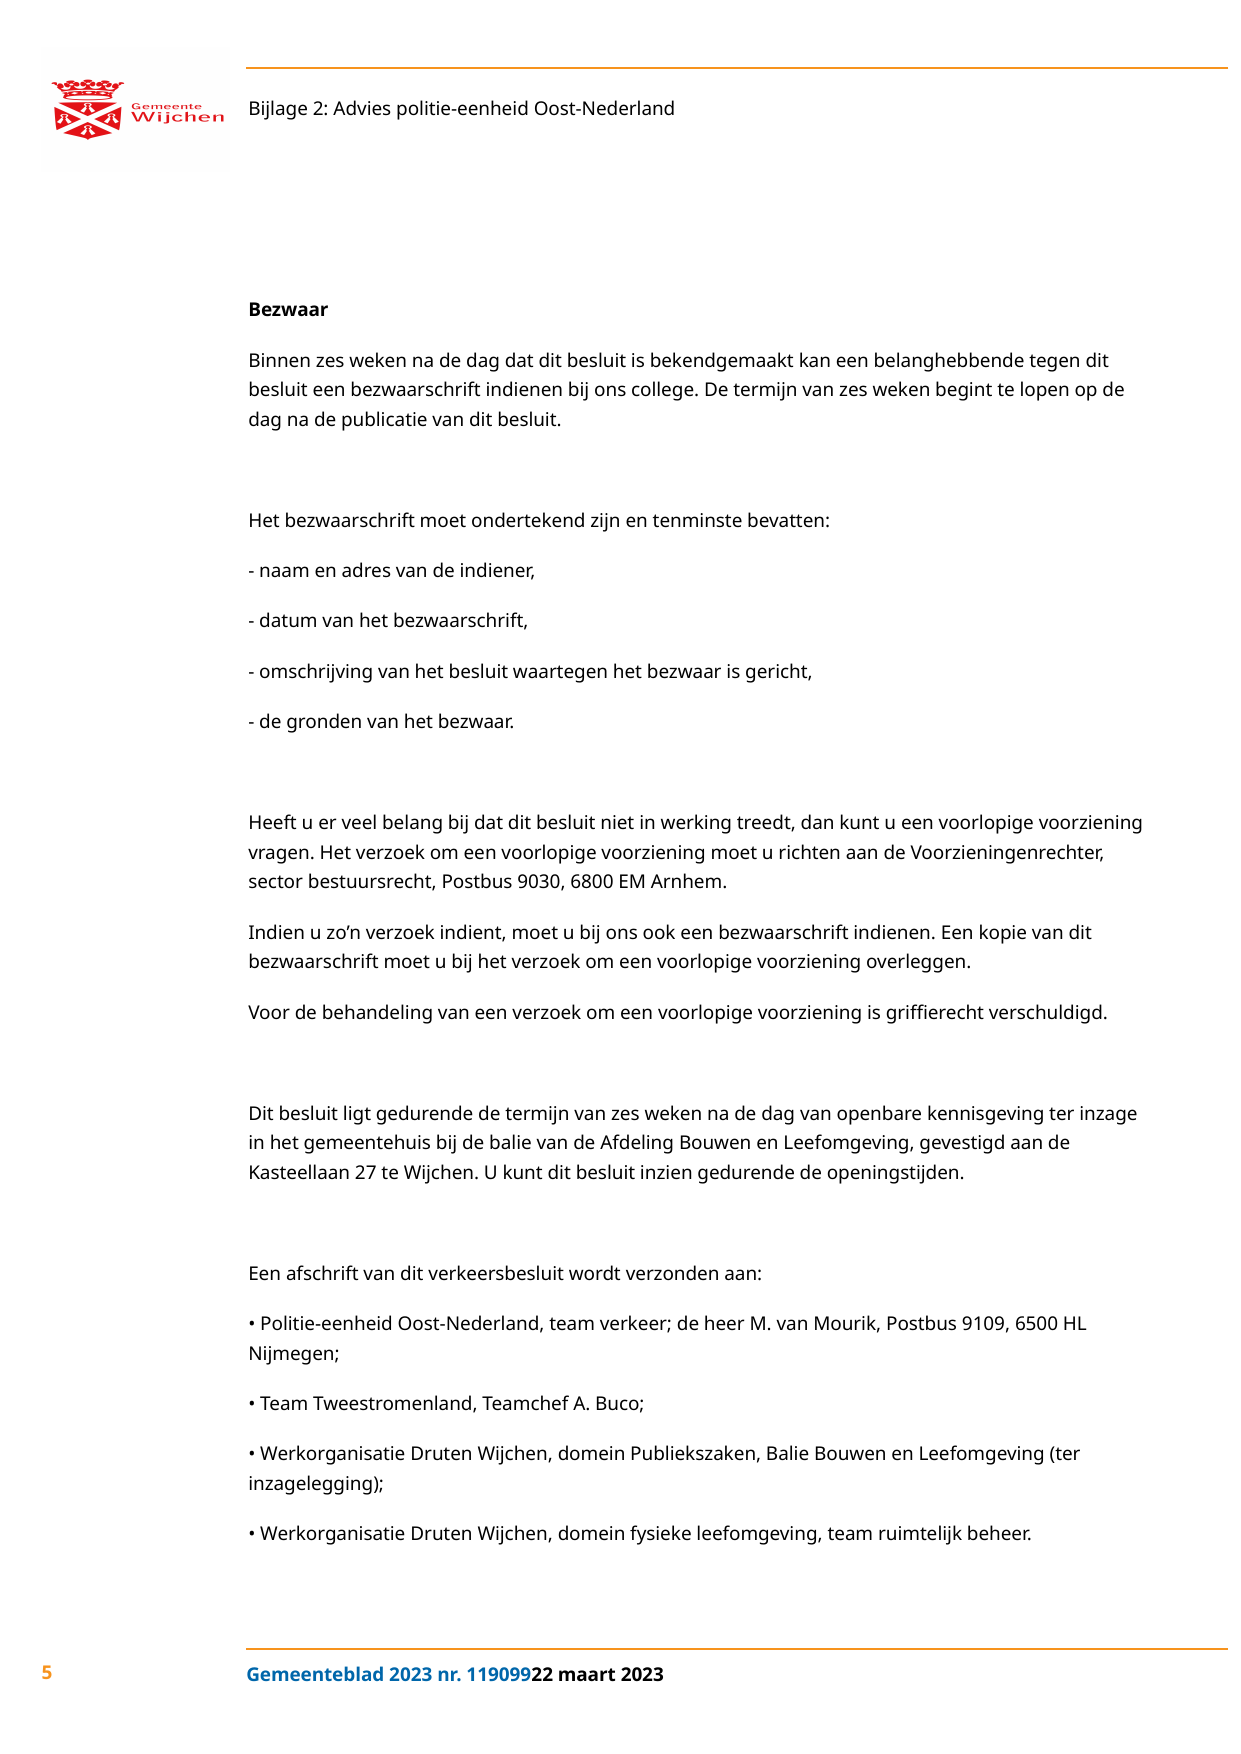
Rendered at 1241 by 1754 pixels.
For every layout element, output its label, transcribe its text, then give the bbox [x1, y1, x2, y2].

text Heeft u er veel belang bij dat dit besluit niet in werking treedt, dan kunt u een voorlopige voorziening vragen. Het verzoek om een voorlopige voorziening moet u richten aan de Voorzieningenrechter, sector bestuursrecht, Postbus 9030, 6800 EM Arnhem. [248, 809, 1152, 894]
text Voor de behandeling van een verzoek om een voorlopige voorziening is griffierecht verschuldigd. [248, 999, 1152, 1025]
picture [41, 47, 231, 172]
text - naam en adres van de indiener, [248, 557, 1152, 583]
text • Werkorganisatie Druten Wijchen, domein Publiekszaken, Balie Bouwen en Leefomgeving (ter inzagelegging); [248, 1441, 1152, 1496]
text Bezwaar [248, 296, 1152, 322]
text Een afschrift van dit verkeersbesluit wordt verzonden aan: [248, 1260, 1152, 1286]
text • Team Tweestromenland, Teamchef A. Buco; [248, 1390, 1152, 1416]
text Dit besluit ligt gedurende de termijn van zes weken na de dag van openbare kennisgeving ter inzage in het gemeentehuis bij de balie van de Afdeling Bouwen en Leefomgeving, gevestigd aan de Kasteellaan 27 te Wijchen. U kunt dit besluit inzien gedurende de openingstijden. [248, 1100, 1152, 1185]
text • Werkorganisatie Druten Wijchen, domein fysieke leefomgeving, team ruimtelijk beheer. [248, 1521, 1152, 1546]
text - datum van het bezwaarschrift, [248, 608, 1152, 633]
text - de gronden van het bezwaar. [248, 708, 1152, 734]
text Indien u zo’n verzoek indient, moet u bij ons ook een bezwaarschrift indienen. Een kopie van dit bezwaarschrift moet u bij het verzoek om een voorlopige voorziening overleggen. [248, 919, 1152, 974]
text Binnen zes weken na de dag dat dit besluit is bekendgemaakt kan een belanghebbende tegen dit besluit een bezwaarschrift indienen bij ons college. De termijn van zes weken begint te lopen op de dag na de publicatie van dit besluit. [248, 347, 1152, 432]
text • Politie-eenheid Oost-Nederland, team verkeer; de heer M. van Mourik, Postbus 9109, 6500 HL Nijmegen; [248, 1310, 1152, 1366]
text Het bezwaarschrift moet ondertekend zijn en tenminste bevatten: [248, 507, 1152, 533]
text - omschrijving van het besluit waartegen het bezwaar is gericht, [248, 658, 1152, 684]
text Bijlage 2: Advies politie-eenheid Oost-Nederland [248, 95, 1152, 121]
